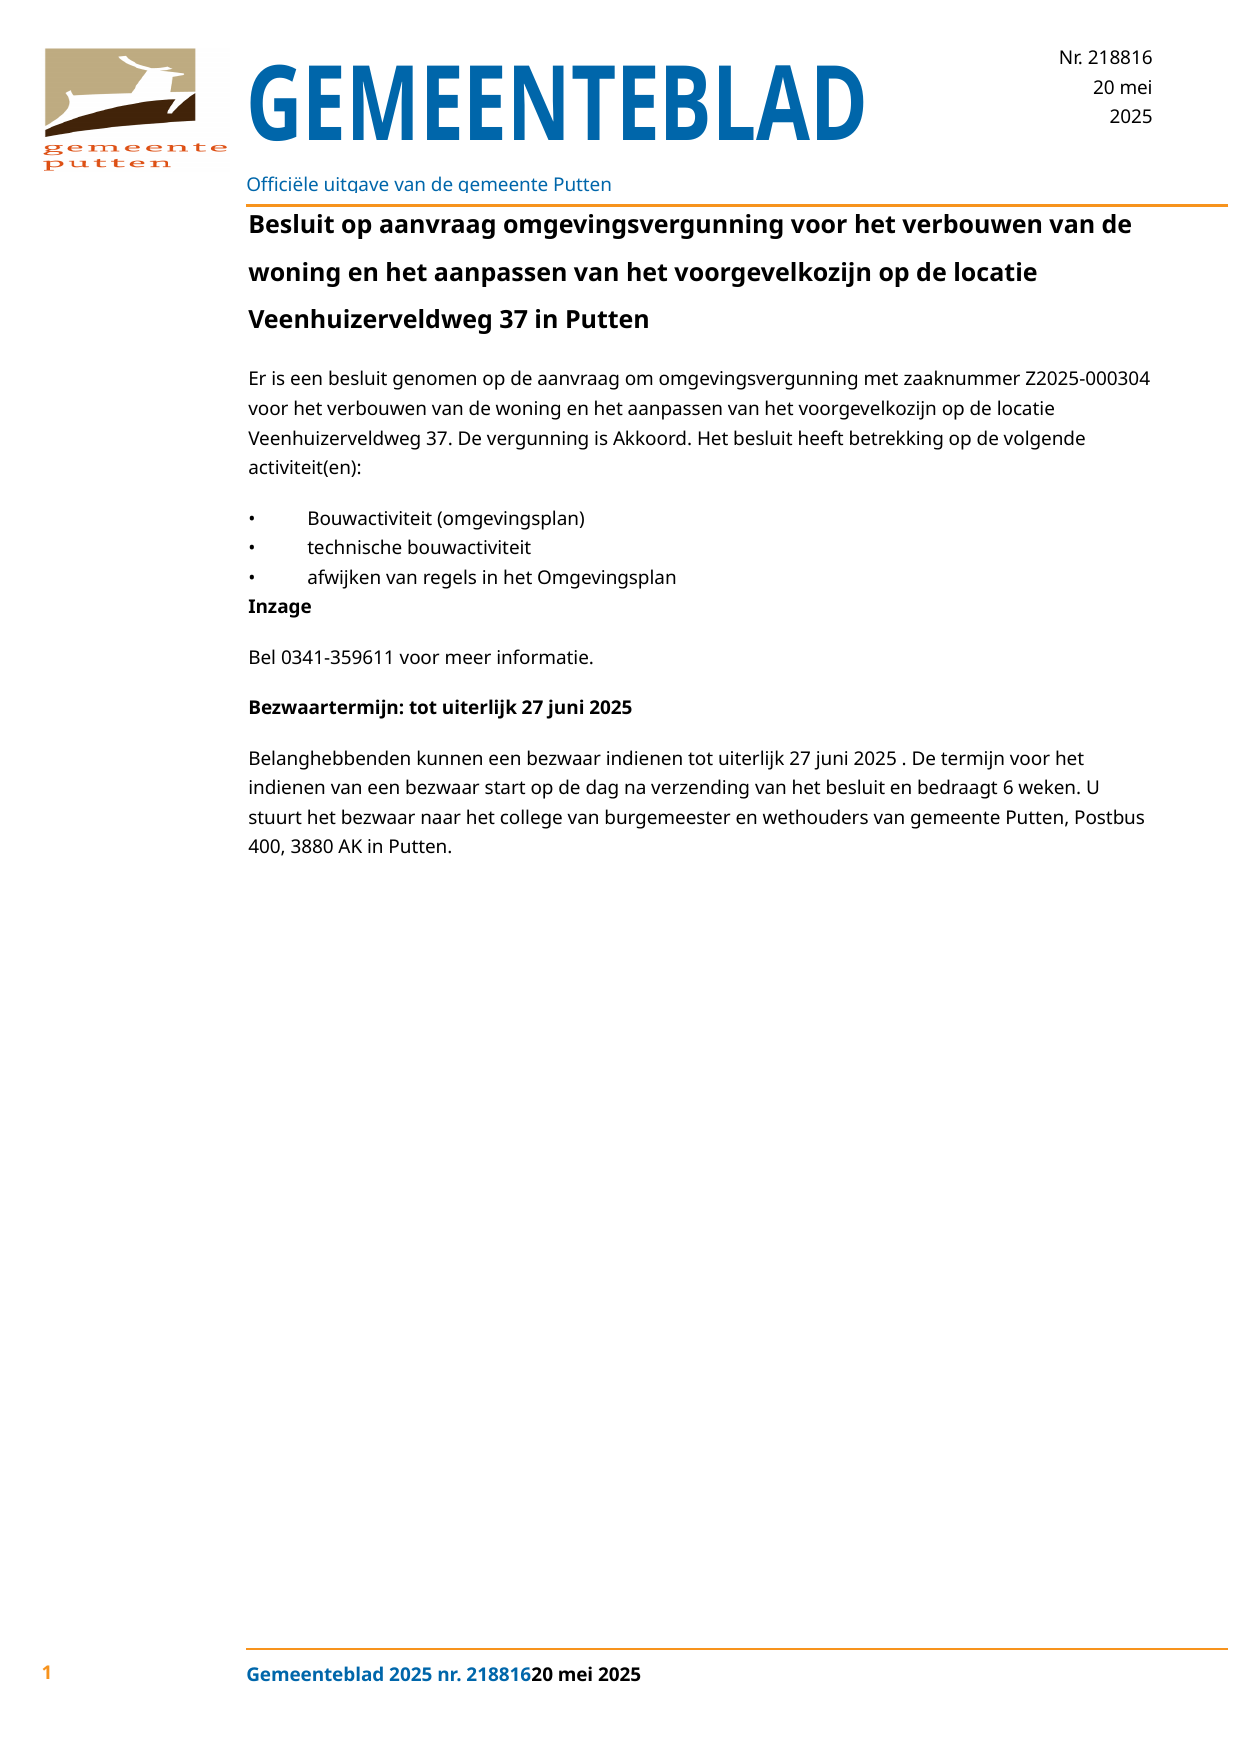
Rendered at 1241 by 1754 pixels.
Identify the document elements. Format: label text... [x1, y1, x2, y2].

text Bel 0341-359611 voor meer informatie. [248, 644, 1152, 669]
text Besluit op aanvraag omgevingsvergunning voor het verbouwen van de woning en het aanpassen van het voorgevelkozijn op de locatie Veenhuizerveldweg 37 in Putten [248, 207, 1152, 336]
picture [41, 47, 231, 172]
text Er is een besluit genomen op de aanvraag om omgevingsvergunning met zaaknummer Z2025-000304 voor het verbouwen van de woning en het aanpassen van het voorgevelkozijn op de locatie Veenhuizerveldweg 37. De vergunning is Akkoord. Het besluit heeft betrekking op de volgende activiteit(en): [248, 366, 1152, 480]
text Inzage [248, 593, 1152, 619]
list technische bouwactiviteit [248, 534, 1152, 560]
text Bezwaartermijn: tot uiterlijk 27 juni 2025 [248, 694, 1152, 720]
text Belanghebbenden kunnen een bezwaar indienen tot uiterlijk 27 juni 2025 . De termijn voor het indienen van een bezwaar start op de dag na verzending van het besluit en bedraagt 6 weken. U stuurt het bezwaar naar het college van burgemeester en wethouders van gemeente Putten, Postbus 400, 3880 AK in Putten. [248, 745, 1152, 859]
list afwijken van regels in het Omgevingsplan [248, 564, 1152, 589]
list Bouwactiviteit (omgevingsplan) [248, 505, 1152, 530]
